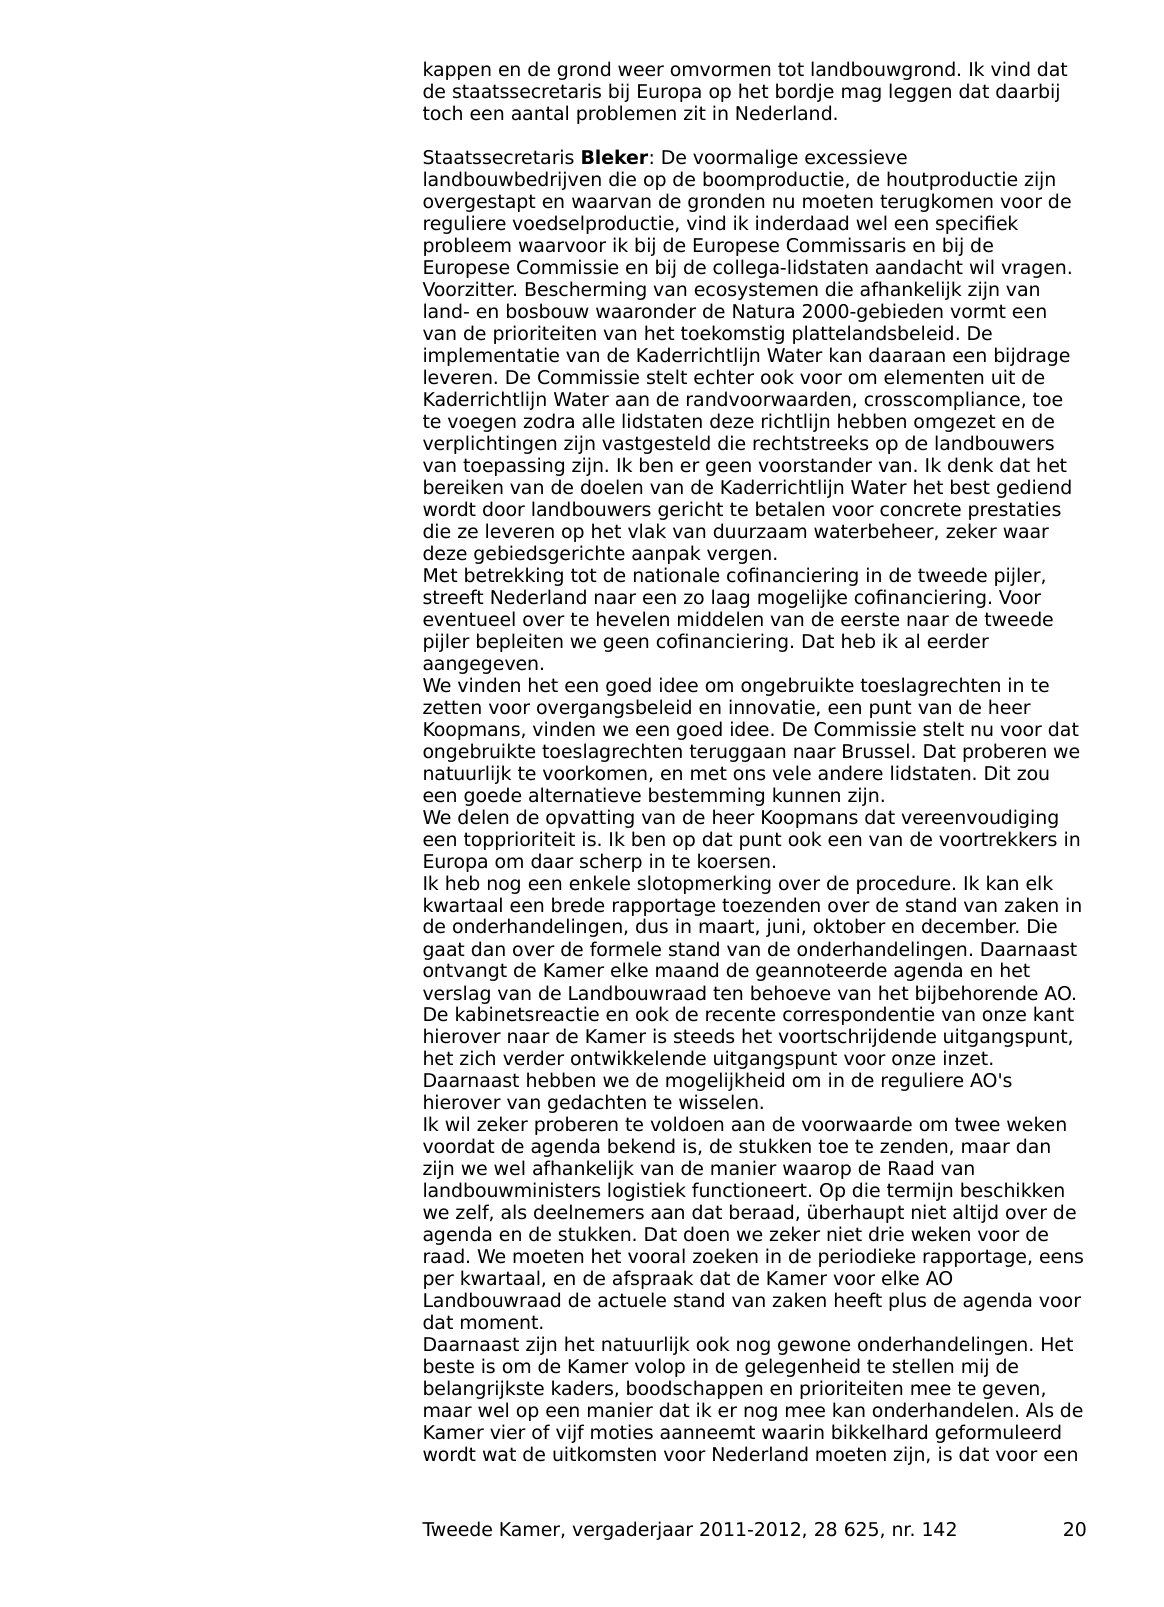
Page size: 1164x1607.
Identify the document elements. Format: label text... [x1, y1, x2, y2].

text Voorzitter. Bescherming van ecosystemen die afhankelijk zijn van land- en bosbouw waaronder de Natura 2000-gebieden vormt een van de prioriteiten van het toekomstig plattelandsbeleid. De implementatie van de Kaderrichtlijn Water kan daaraan een bijdrage leveren. De Commissie stelt echter ook voor om elementen uit de Kaderrichtlijn Water aan de randvoorwaarden, crosscompliance, toe te voegen zodra alle lidstaten deze richtlijn hebben omgezet en de verplichtingen zijn vastgesteld die rechtstreeks op de landbouwers van toepassing zijn. Ik ben er geen voorstander van. Ik denk dat het bereiken van de doelen van de Kaderrichtlijn Water het best gediend wordt door landbouwers gericht te betalen voor concrete prestaties die ze leveren op het vlak van duurzaam waterbeheer, zeker waar deze gebiedsgerichte aanpak vergen. [422, 279, 1087, 565]
text kappen en de grond weer omvormen tot landbouwgrond. Ik vind dat de staatssecretaris bij Europa op het bordje mag leggen dat daarbij toch een aantal problemen zit in Nederland. [422, 59, 1087, 125]
text Staatssecretaris Bleker: De voormalige excessieve landbouwbedrijven die op de boomproductie, de houtproductie zijn overgestapt en waarvan de gronden nu moeten terugkomen voor de reguliere voedselproductie, vind ik inderdaad wel een specifiek probleem waarvoor ik bij de Europese Commissaris en bij de Europese Commissie en bij de collega-lidstaten aandacht wil vragen. [422, 147, 1087, 279]
text Met betrekking tot de nationale cofinanciering in de tweede pijler, streeft Nederland naar een zo laag mogelijke cofinanciering. Voor eventueel over te hevelen middelen van de eerste naar de tweede pijler bepleiten we geen cofinanciering. Dat heb ik al eerder aangegeven. [422, 565, 1087, 675]
text Ik heb nog een enkele slotopmerking over de procedure. Ik kan elk kwartaal een brede rapportage toezenden over de stand van zaken in de onderhandelingen, dus in maart, juni, oktober en december. Die gaat dan over de formele stand van de onderhandelingen. Daarnaast ontvangt de Kamer elke maand de geannoteerde agenda en het verslag van de Landbouwraad ten behoeve van het bijbehorende AO. De kabinetsreactie en ook de recente correspondentie van onze kant hierover naar de Kamer is steeds het voortschrijdende uitgangspunt, het zich verder ontwikkelende uitgangspunt voor onze inzet. Daarnaast hebben we de mogelijkheid om in de reguliere AO's hierover van gedachten te wisselen. [422, 872, 1087, 1114]
text We vinden het een goed idee om ongebruikte toeslagrechten in te zetten voor overgangsbeleid en innovatie, een punt van de heer Koopmans, vinden we een goed idee. De Commissie stelt nu voor dat ongebruikte toeslagrechten teruggaan naar Brussel. Dat proberen we natuurlijk te voorkomen, en met ons vele andere lidstaten. Dit zou een goede alternatieve bestemming kunnen zijn. [422, 675, 1087, 807]
text We delen de opvatting van de heer Koopmans dat vereenvoudiging een topprioriteit is. Ik ben op dat punt ook een van de voortrekkers in Europa om daar scherp in te koersen. [422, 807, 1087, 872]
text Ik wil zeker proberen te voldoen aan de voorwaarde om twee weken voordat de agenda bekend is, de stukken toe te zenden, maar dan zijn we wel afhankelijk van de manier waarop de Raad van landbouwministers logistiek functioneert. Op die termijn beschikken we zelf, als deelnemers aan dat beraad, überhaupt niet altijd over de agenda en de stukken. Dat doen we zeker niet drie weken voor de raad. We moeten het vooral zoeken in de periodieke rapportage, eens per kwartaal, en de afspraak dat de Kamer voor elke AO Landbouwraad de actuele stand van zaken heeft plus de agenda voor dat moment. [422, 1114, 1087, 1334]
text Daarnaast zijn het natuurlijk ook nog gewone onderhandelingen. Het beste is om de Kamer volop in de gelegenheid te stellen mij de belangrijkste kaders, boodschappen en prioriteiten mee te geven, maar wel op een manier dat ik er nog mee kan onderhandelen. Als de Kamer vier of vijf moties aanneemt waarin bikkelhard geformuleerd wordt wat de uitkomsten voor Nederland moeten zijn, is dat voor een [422, 1334, 1087, 1466]
